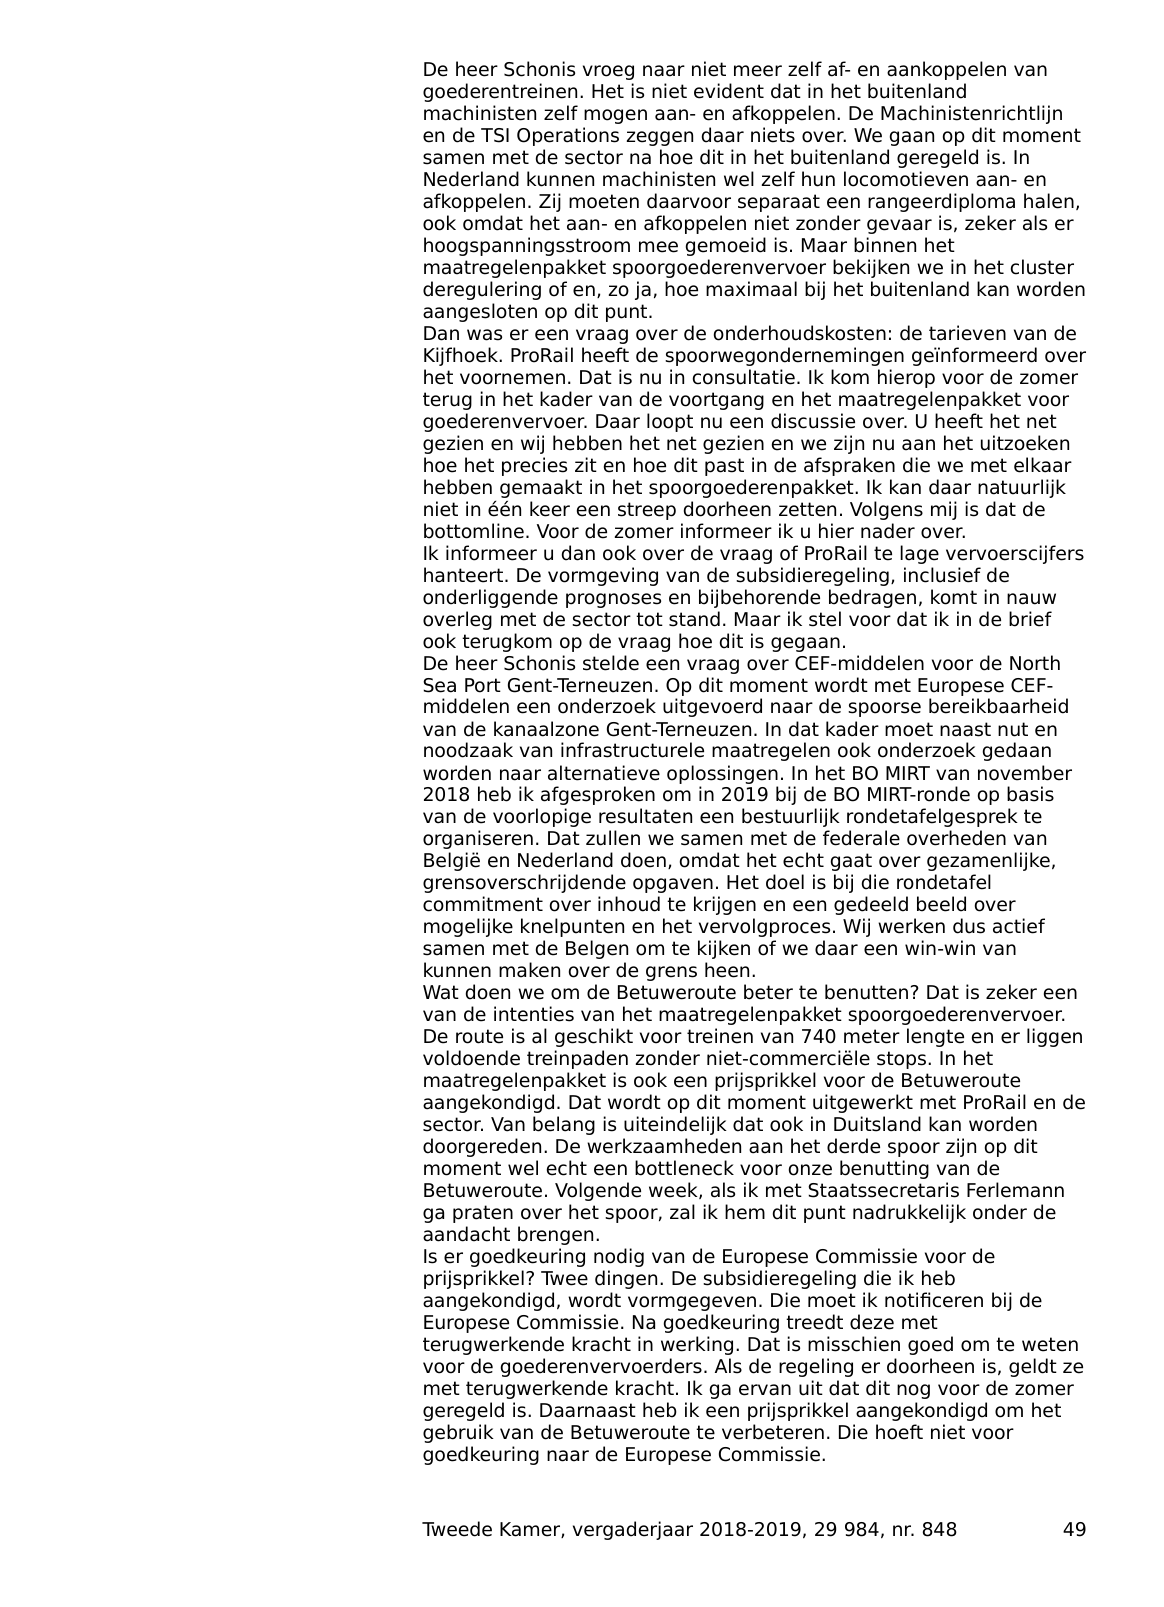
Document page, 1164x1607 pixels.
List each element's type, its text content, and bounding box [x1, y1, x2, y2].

text Wat doen we om de Betuweroute beter te benutten? Dat is zeker een van de intenties van het maatregelenpakket spoorgoederenvervoer. De route is al geschikt voor treinen van 740 meter lengte en er liggen voldoende treinpaden zonder niet-commerciële stops. In het maatregelenpakket is ook een prijsprikkel voor de Betuweroute aangekondigd. Dat wordt op dit moment uitgewerkt met ProRail en de sector. Van belang is uiteindelijk dat ook in Duitsland kan worden doorgereden. De werkzaamheden aan het derde spoor zijn op dit moment wel echt een bottleneck voor onze benutting van de Betuweroute. Volgende week, als ik met Staatssecretaris Ferlemann ga praten over het spoor, zal ik hem dit punt nadrukkelijk onder de aandacht brengen. [422, 982, 1087, 1246]
text Dan was er een vraag over de onderhoudskosten: de tarieven van de Kijfhoek. ProRail heeft de spoorwegondernemingen geïnformeerd over het voornemen. Dat is nu in consultatie. Ik kom hierop voor de zomer terug in het kader van de voortgang en het maatregelenpakket voor goederenvervoer. Daar loopt nu een discussie over. U heeft het net gezien en wij hebben het net gezien en we zijn nu aan het uitzoeken hoe het precies zit en hoe dit past in de afspraken die we met elkaar hebben gemaakt in het spoorgoederenpakket. Ik kan daar natuurlijk niet in één keer een streep doorheen zetten. Volgens mij is dat de bottomline. Voor de zomer informeer ik u hier nader over. [422, 323, 1087, 543]
text De heer Schonis vroeg naar niet meer zelf af- en aankoppelen van goederentreinen. Het is niet evident dat in het buitenland machinisten zelf mogen aan- en afkoppelen. De Machinistenrichtlijn en de TSI Operations zeggen daar niets over. We gaan op dit moment samen met de sector na hoe dit in het buitenland geregeld is. In Nederland kunnen machinisten wel zelf hun locomotieven aan- en afkoppelen. Zij moeten daarvoor separaat een rangeerdiploma halen, ook omdat het aan- en afkoppelen niet zonder gevaar is, zeker als er hoogspanningsstroom mee gemoeid is. Maar binnen het maatregelenpakket spoorgoederenvervoer bekijken we in het cluster deregulering of en, zo ja, hoe maximaal bij het buitenland kan worden aangesloten op dit punt. [422, 59, 1087, 323]
text Ik informeer u dan ook over de vraag of ProRail te lage vervoerscijfers hanteert. De vormgeving van de subsidieregeling, inclusief de onderliggende prognoses en bijbehorende bedragen, komt in nauw overleg met de sector tot stand. Maar ik stel voor dat ik in de brief ook terugkom op de vraag hoe dit is gegaan. [422, 543, 1087, 652]
text Is er goedkeuring nodig van de Europese Commissie voor de prijsprikkel? Twee dingen. De subsidieregeling die ik heb aangekondigd, wordt vormgegeven. Die moet ik notificeren bij de Europese Commissie. Na goedkeuring treedt deze met terugwerkende kracht in werking. Dat is misschien goed om te weten voor de goederenvervoerders. Als de regeling er doorheen is, geldt ze met terugwerkende kracht. Ik ga ervan uit dat dit nog voor de zomer geregeld is. Daarnaast heb ik een prijsprikkel aangekondigd om het gebruik van de Betuweroute te verbeteren. Die hoeft niet voor goedkeuring naar de Europese Commissie. [422, 1246, 1087, 1466]
text De heer Schonis stelde een vraag over CEF-middelen voor de North Sea Port Gent-Terneuzen. Op dit moment wordt met Europese CEF-middelen een onderzoek uitgevoerd naar de spoorse bereikbaarheid van de kanaalzone Gent-Terneuzen. In dat kader moet naast nut en noodzaak van infrastructurele maatregelen ook onderzoek gedaan worden naar alternatieve oplossingen. In het BO MIRT van november 2018 heb ik afgesproken om in 2019 bij de BO MIRT-ronde op basis van de voorlopige resultaten een bestuurlijk rondetafelgesprek te organiseren. Dat zullen we samen met de federale overheden van België en Nederland doen, omdat het echt gaat over gezamenlijke, grensoverschrijdende opgaven. Het doel is bij die rondetafel commitment over inhoud te krijgen en een gedeeld beeld over mogelijke knelpunten en het vervolgproces. Wij werken dus actief samen met de Belgen om te kijken of we daar een win-win van kunnen maken over de grens heen. [422, 652, 1087, 982]
